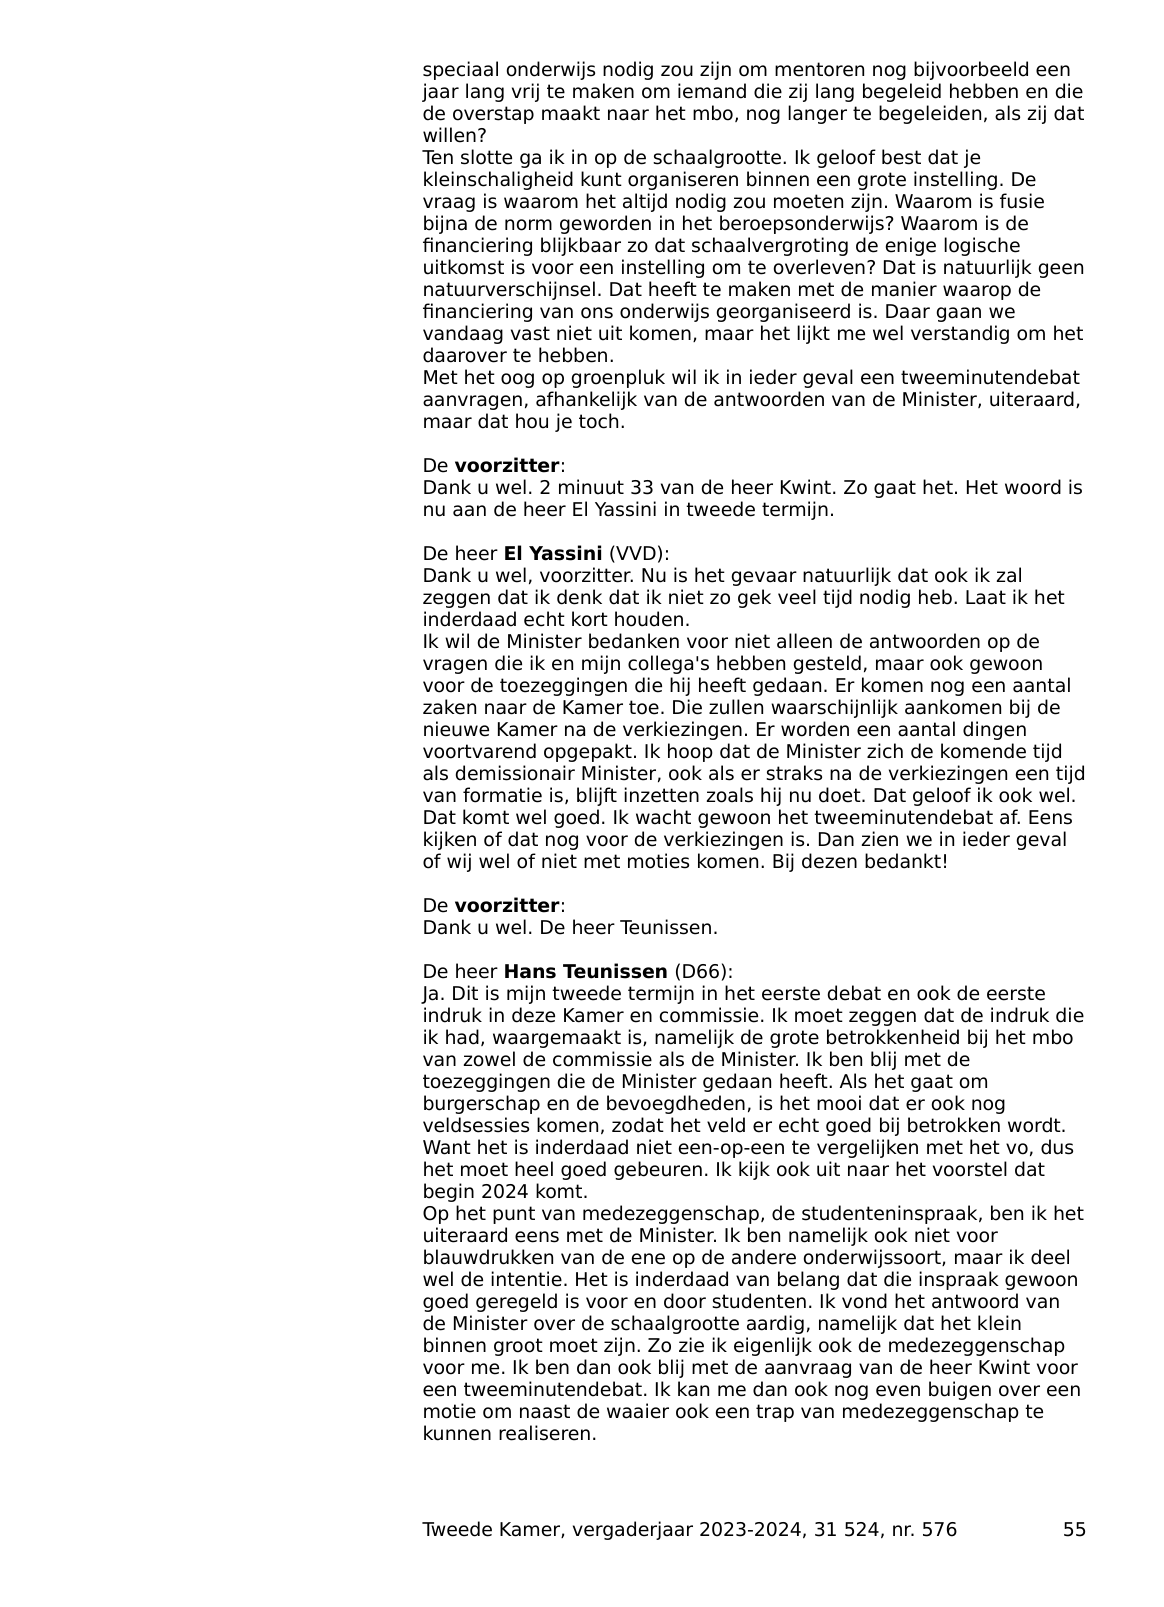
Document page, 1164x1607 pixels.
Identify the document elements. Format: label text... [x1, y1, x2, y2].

text Ja. Dit is mijn tweede termijn in het eerste debat en ook de eerste indruk in deze Kamer en commissie. Ik moet zeggen dat de indruk die ik had, waargemaakt is, namelijk de grote betrokkenheid bij het mbo van zowel de commissie als de Minister. Ik ben blij met de toezeggingen die de Minister gedaan heeft. Als het gaat om burgerschap en de bevoegdheden, is het mooi dat er ook nog veldsessies komen, zodat het veld er echt goed bij betrokken wordt. Want het is inderdaad niet een-op-een te vergelijken met het vo, dus het moet heel goed gebeuren. Ik kijk ook uit naar het voorstel dat begin 2024 komt. [422, 983, 1087, 1203]
text Dank u wel. De heer Teunissen. [422, 917, 1087, 939]
text De voorzitter: [422, 455, 1087, 477]
text De heer Hans Teunissen (D66): [422, 961, 1087, 983]
text De voorzitter: [422, 895, 1087, 917]
text Dank u wel, voorzitter. Nu is het gevaar natuurlijk dat ook ik zal zeggen dat ik denk dat ik niet zo gek veel tijd nodig heb. Laat ik het inderdaad echt kort houden. [422, 565, 1087, 631]
text De heer El Yassini (VVD): [422, 543, 1087, 565]
text Ten slotte ga ik in op de schaalgrootte. Ik geloof best dat je kleinschaligheid kunt organiseren binnen een grote instelling. De vraag is waarom het altijd nodig zou moeten zijn. Waarom is fusie bijna de norm geworden in het beroepsonderwijs? Waarom is de financiering blijkbaar zo dat schaalvergroting de enige logische uitkomst is voor een instelling om te overleven? Dat is natuurlijk geen natuurverschijnsel. Dat heeft te maken met de manier waarop de financiering van ons onderwijs georganiseerd is. Daar gaan we vandaag vast niet uit komen, maar het lijkt me wel verstandig om het daarover te hebben. [422, 147, 1087, 367]
text speciaal onderwijs nodig zou zijn om mentoren nog bijvoorbeeld een jaar lang vrij te maken om iemand die zij lang begeleid hebben en die de overstap maakt naar het mbo, nog langer te begeleiden, als zij dat willen? [422, 59, 1087, 147]
text Met het oog op groenpluk wil ik in ieder geval een tweeminutendebat aanvragen, afhankelijk van de antwoorden van de Minister, uiteraard, maar dat hou je toch. [422, 367, 1087, 433]
text Dank u wel. 2 minuut 33 van de heer Kwint. Zo gaat het. Het woord is nu aan de heer El Yassini in tweede termijn. [422, 477, 1087, 521]
text Ik wil de Minister bedanken voor niet alleen de antwoorden op de vragen die ik en mijn collega's hebben gesteld, maar ook gewoon voor de toezeggingen die hij heeft gedaan. Er komen nog een aantal zaken naar de Kamer toe. Die zullen waarschijnlijk aankomen bij de nieuwe Kamer na de verkiezingen. Er worden een aantal dingen voortvarend opgepakt. Ik hoop dat de Minister zich de komende tijd als demissionair Minister, ook als er straks na de verkiezingen een tijd van formatie is, blijft inzetten zoals hij nu doet. Dat geloof ik ook wel. Dat komt wel goed. Ik wacht gewoon het tweeminutendebat af. Eens kijken of dat nog voor de verkiezingen is. Dan zien we in ieder geval of wij wel of niet met moties komen. Bij dezen bedankt! [422, 631, 1087, 873]
text Op het punt van medezeggenschap, de studenteninspraak, ben ik het uiteraard eens met de Minister. Ik ben namelijk ook niet voor blauwdrukken van de ene op de andere onderwijssoort, maar ik deel wel de intentie. Het is inderdaad van belang dat die inspraak gewoon goed geregeld is voor en door studenten. Ik vond het antwoord van de Minister over de schaalgrootte aardig, namelijk dat het klein binnen groot moet zijn. Zo zie ik eigenlijk ook de medezeggenschap voor me. Ik ben dan ook blij met de aanvraag van de heer Kwint voor een tweeminutendebat. Ik kan me dan ook nog even buigen over een motie om naast de waaier ook een trap van medezeggenschap te kunnen realiseren. [422, 1203, 1087, 1444]
